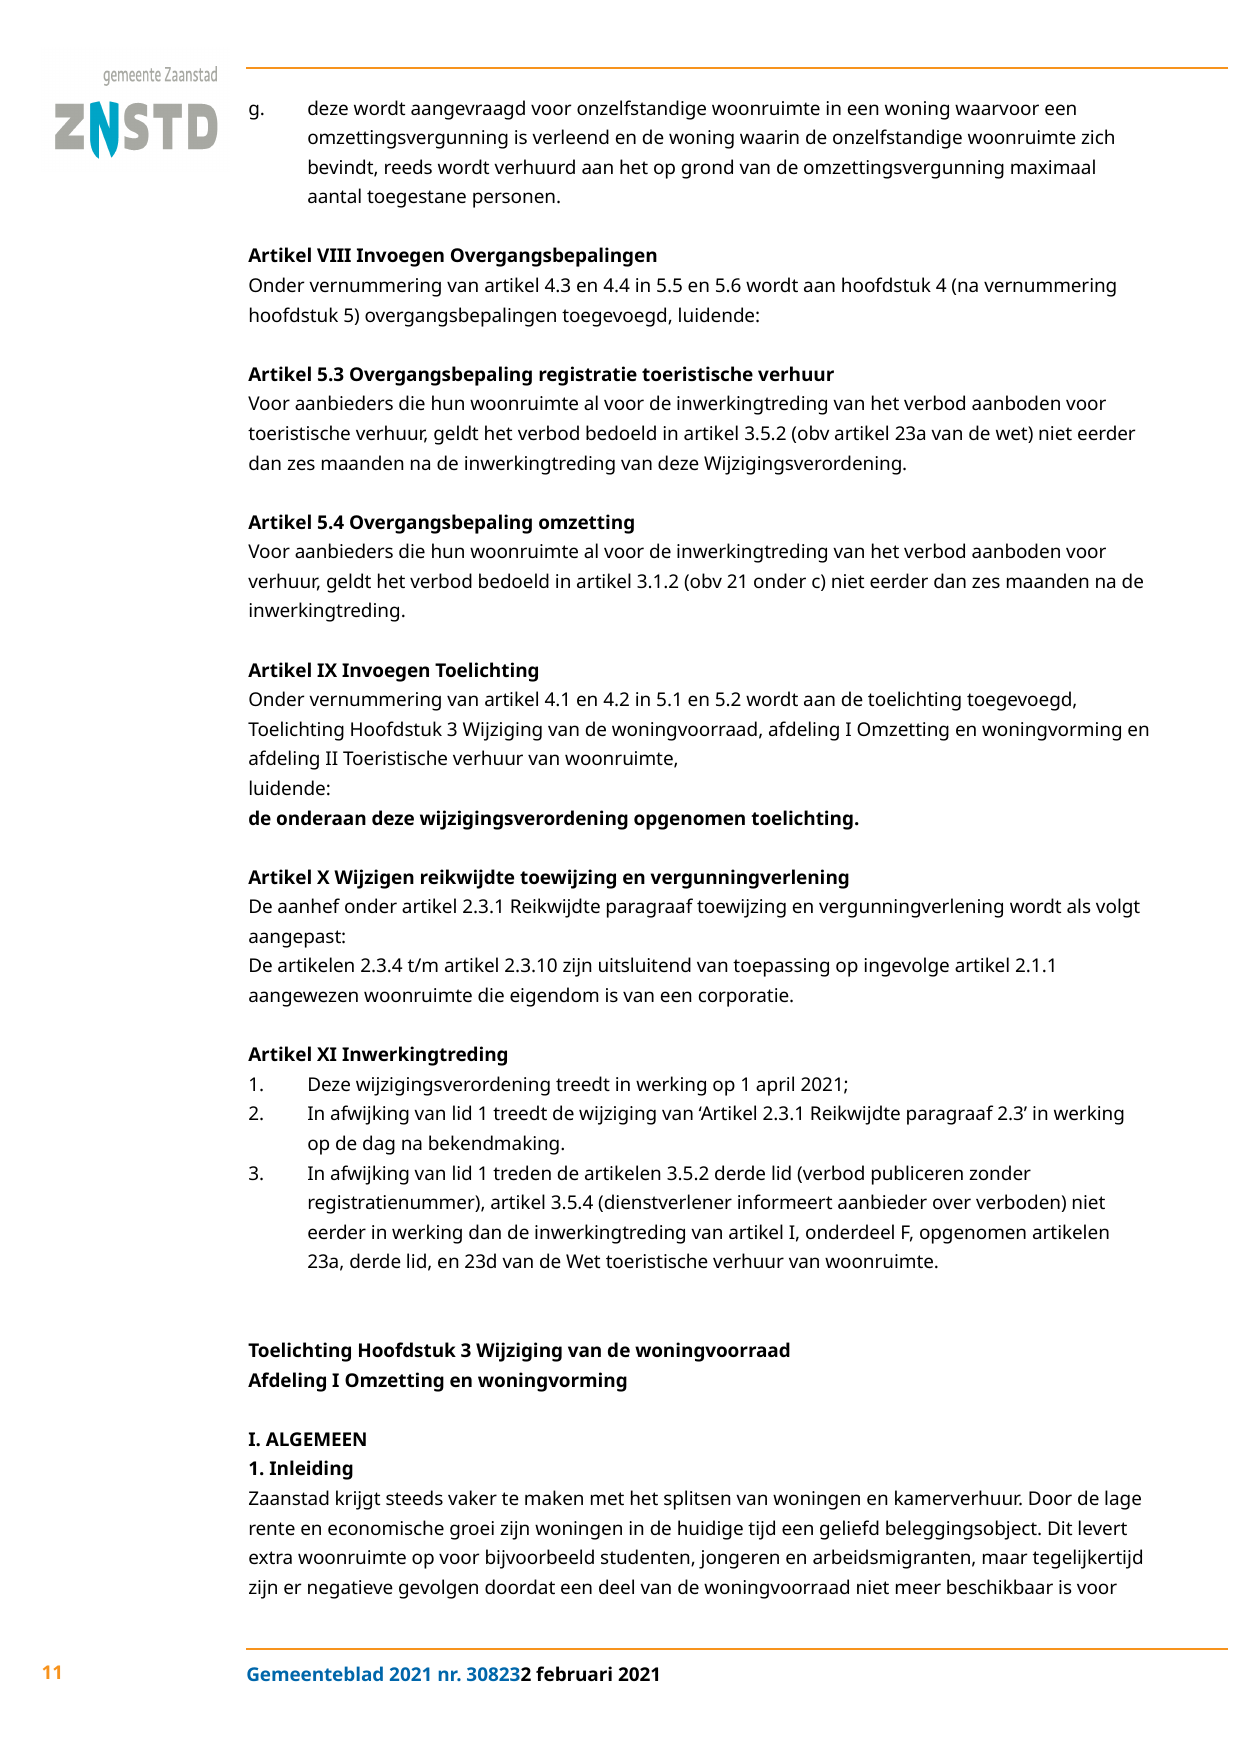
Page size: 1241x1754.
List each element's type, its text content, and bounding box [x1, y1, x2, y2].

text Artikel X Wijzigen reikwijdte toewijzing en vergunningverlening [248, 864, 1152, 890]
list Deze wijzigingsverordening treedt in werking op 1 april 2021; [248, 1071, 1152, 1097]
list deze wordt aangevraagd voor onzelfstandige woonruimte in een woning waarvoor een omzettingsvergunning is verleend en de woning waarin de onzelfstandige woonruimte zich bevindt, reeds wordt verhuurd aan het op grond van de omzettingsvergunning maximaal aantal toegestane personen. [248, 95, 1152, 209]
text Toelichting Hoofdstuk 3 Wijziging van de woningvoorraad, afdeling I Omzetting en woningvorming en afdeling II Toeristische verhuur van woonruimte, [248, 716, 1152, 771]
text De artikelen 2.3.4 t/m artikel 2.3.10 zijn uitsluitend van toepassing op ingevolge artikel 2.1.1 aangewezen woonruimte die eigendom is van een corporatie. [248, 953, 1152, 1008]
text Voor aanbieders die hun woonruimte al voor de inwerkingtreding van het verbod aanboden voor verhuur, geldt het verbod bedoeld in artikel 3.1.2 (obv 21 onder c) niet eerder dan zes maanden na de inwerkingtreding. [248, 538, 1152, 623]
picture [41, 47, 231, 172]
text Artikel 5.3 Overgangsbepaling registratie toeristische verhuur [248, 361, 1152, 387]
text Onder vernummering van artikel 4.3 en 4.4 in 5.5 en 5.6 wordt aan hoofdstuk 4 (na vernummering hoofdstuk 5) overgangsbepalingen toegevoegd, luidende: [248, 272, 1152, 328]
text Voor aanbieders die hun woonruimte al voor de inwerkingtreding van het verbod aanboden voor toeristische verhuur, geldt het verbod bedoeld in artikel 3.5.2 (obv artikel 23a van de wet) niet eerder dan zes maanden na de inwerkingtreding van deze Wijzigingsverordening. [248, 391, 1152, 476]
text 1. Inleiding [248, 1456, 1152, 1481]
text Artikel XI Inwerkingtreding [248, 1041, 1152, 1067]
text Artikel VIII Invoegen Overgangsbepalingen [248, 243, 1152, 268]
list In afwijking van lid 1 treedt de wijziging van ‘Artikel 2.3.1 Reikwijdte paragraaf 2.3’ in werking op de dag na bekendmaking. [248, 1101, 1152, 1156]
text Artikel IX Invoegen Toelichting [248, 657, 1152, 683]
text I. ALGEMEEN [248, 1426, 1152, 1452]
text Artikel 5.4 Overgangsbepaling omzetting [248, 509, 1152, 535]
list In afwijking van lid 1 treden de artikelen 3.5.2 derde lid (verbod publiceren zonder registratienummer), artikel 3.5.4 (dienstverlener informeert aanbieder over verboden) niet eerder in werking dan de inwerkingtreding van artikel I, onderdeel F, opgenomen artikelen 23a, derde lid, en 23d van de Wet toeristische verhuur van woonruimte. [248, 1160, 1152, 1274]
text de onderaan deze wijzigingsverordening opgenomen toelichting. [248, 805, 1152, 831]
text Zaanstad krijgt steeds vaker te maken met het splitsen van woningen en kamerverhuur. Door de lage rente en economische groei zijn woningen in de huidige tijd een geliefd beleggingsobject. Dit levert extra woonruimte op voor bijvoorbeeld studenten, jongeren en arbeidsmigranten, maar tegelijkertijd zijn er negatieve gevolgen doordat een deel van de woningvoorraad niet meer beschikbaar is voor [248, 1485, 1152, 1600]
text De aanhef onder artikel 2.3.1 Reikwijdte paragraaf toewijzing en vergunningverlening wordt als volgt aangepast: [248, 893, 1152, 949]
text Onder vernummering van artikel 4.1 en 4.2 in 5.1 en 5.2 wordt aan de toelichting toegevoegd, [248, 686, 1152, 712]
text Afdeling I Omzetting en woningvorming [248, 1367, 1152, 1393]
text Toelichting Hoofdstuk 3 Wijziging van de woningvoorraad [248, 1337, 1152, 1363]
text luidende: [248, 775, 1152, 801]
